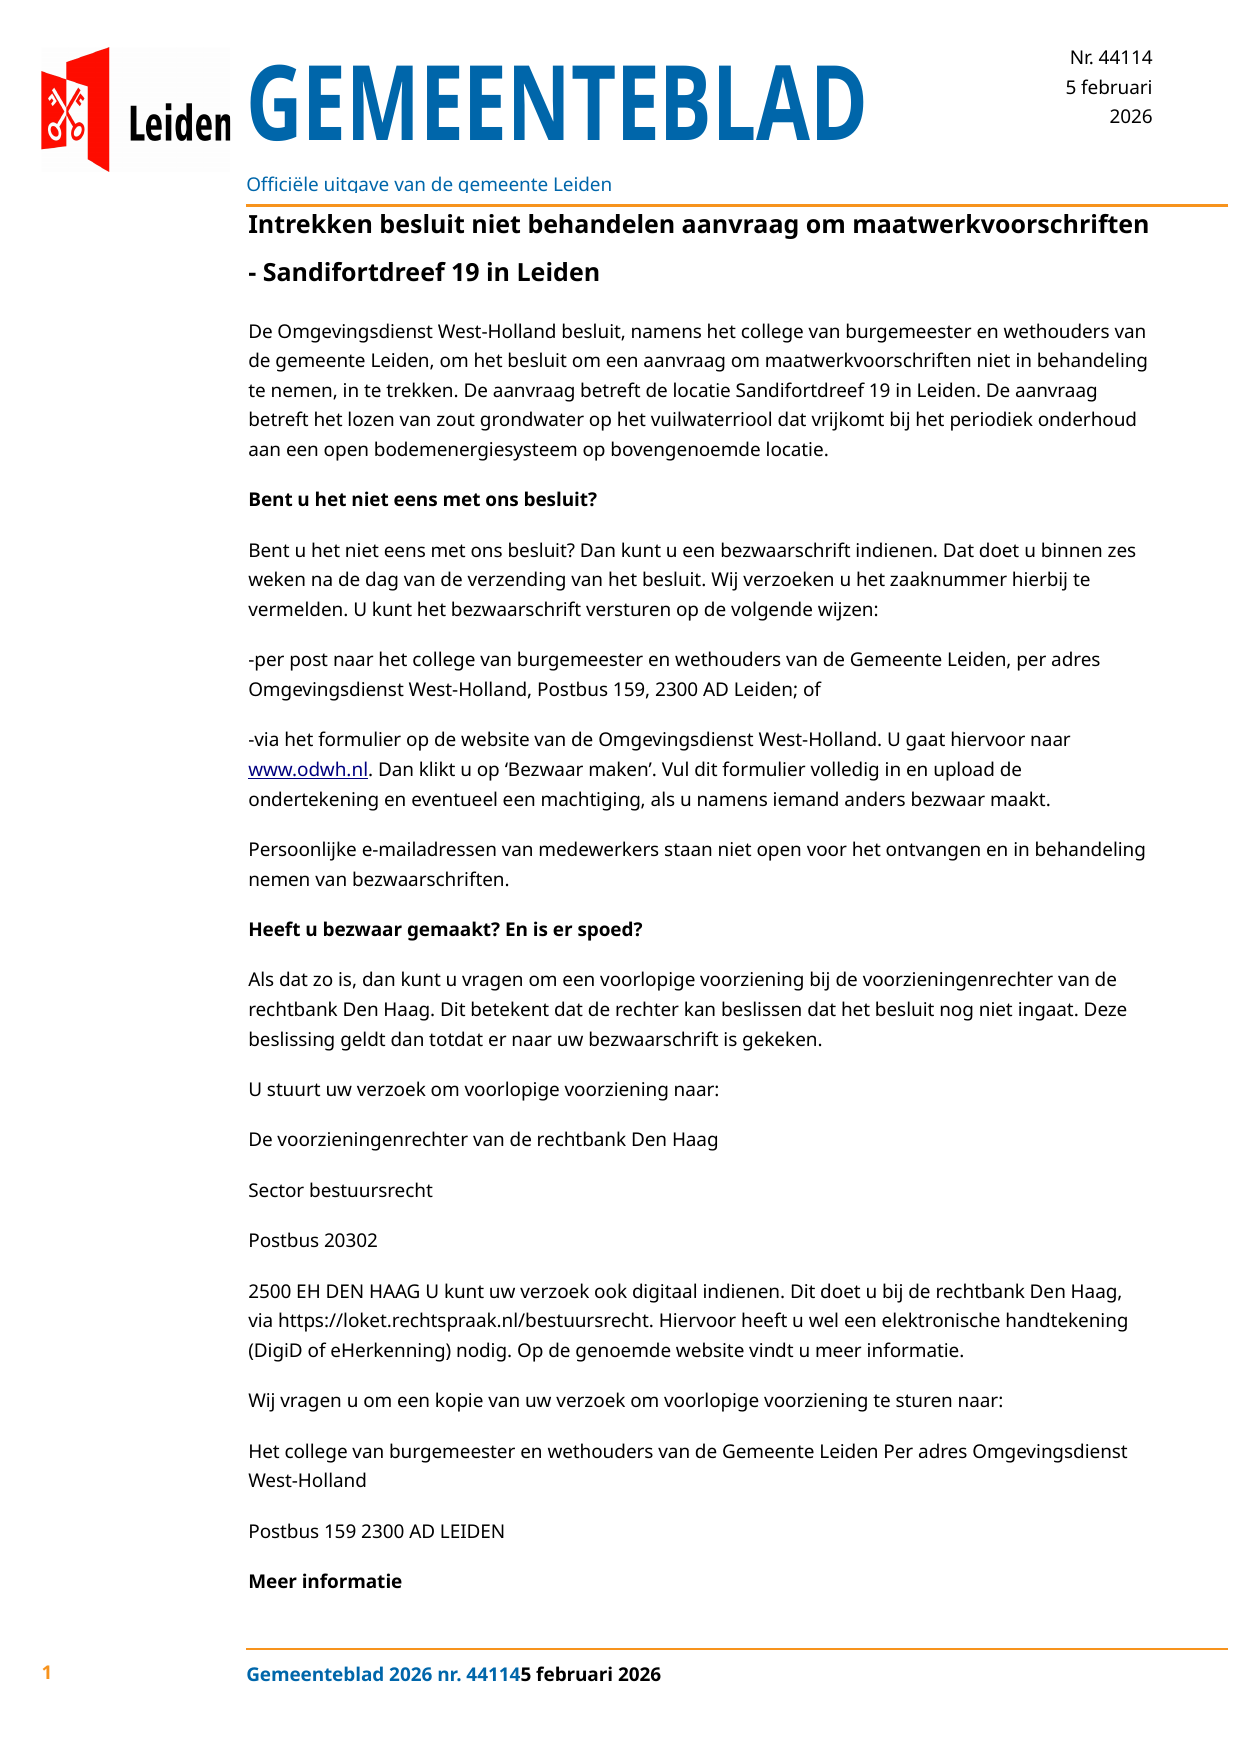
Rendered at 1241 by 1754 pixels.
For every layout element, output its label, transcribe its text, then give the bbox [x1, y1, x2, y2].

text Intrekken besluit niet behandelen aanvraag om maatwerkvoorschriften - Sandifortdreef 19 in Leiden [248, 207, 1152, 288]
text De Omgevingsdienst West-Holland besluit, namens het college van burgemeester en wethouders van de gemeente Leiden, om het besluit om een aanvraag om maatwerkvoorschriften niet in behandeling te nemen, in te trekken. De aanvraag betreft de locatie Sandifortdreef 19 in Leiden. De aanvraag betreft het lozen van zout grondwater op het vuilwaterriool dat vrijkomt bij het periodiek onderhoud aan een open bodemenergiesysteem op bovengenoemde locatie. [248, 318, 1152, 462]
text De voorzieningenrechter van de rechtbank Den Haag [248, 1127, 1152, 1152]
text Persoonlijke e-mailadressen van medewerkers staan niet open voor het ontvangen en in behandeling nemen van bezwaarschriften. [248, 836, 1152, 892]
text Postbus 20302 [248, 1227, 1152, 1253]
text Het college van burgemeester en wethouders van de Gemeente Leiden Per adres Omgevingsdienst West-Holland [248, 1438, 1152, 1493]
text 2500 EH DEN HAAG U kunt uw verzoek ook digitaal indienen. Dit doet u bij de rechtbank Den Haag, via https://loket.rechtspraak.nl/bestuursrecht. Hiervoor heeft u wel een elektronische handtekening (DigiD of eHerkenning) nodig. Op de genoemde website vindt u meer informatie. [248, 1278, 1152, 1363]
text U stuurt uw verzoek om voorlopige voorziening naar: [248, 1076, 1152, 1102]
text Bent u het niet eens met ons besluit? [248, 487, 1152, 512]
text -via het formulier op de website van de Omgevingsdienst West-Holland. U gaat hiervoor naar www.odwh.nl. Dan klikt u op ‘Bezwaar maken’. Vul dit formulier volledig in en upload de ondertekening en eventueel een machtiging, als u namens iemand anders bezwaar maakt. [248, 727, 1152, 812]
text -per post naar het college van burgemeester en wethouders van de Gemeente Leiden, per adres Omgevingsdienst West-Holland, Postbus 159, 2300 AD Leiden; of [248, 647, 1152, 702]
text Heeft u bezwaar gemaakt? En is er spoed? [248, 916, 1152, 942]
text Sector bestuursrecht [248, 1177, 1152, 1203]
text Bent u het niet eens met ons besluit? Dan kunt u een bezwaarschrift indienen. Dat doet u binnen zes weken na de dag van de verzending van het besluit. Wij verzoeken u het zaaknummer hierbij te vermelden. U kunt het bezwaarschrift versturen op de volgende wijzen: [248, 537, 1152, 622]
picture [41, 47, 231, 172]
text Wij vragen u om een kopie van uw verzoek om voorlopige voorziening te sturen naar: [248, 1387, 1152, 1413]
text Meer informatie [248, 1568, 1152, 1594]
text Postbus 159 2300 AD LEIDEN [248, 1518, 1152, 1544]
text Als dat zo is, dan kunt u vragen om een voorlopige voorziening bij de voorzieningenrechter van de rechtbank Den Haag. Dit betekent dat de rechter kan beslissen dat het besluit nog niet ingaat. Deze beslissing geldt dan totdat er naar uw bezwaarschrift is gekeken. [248, 967, 1152, 1052]
